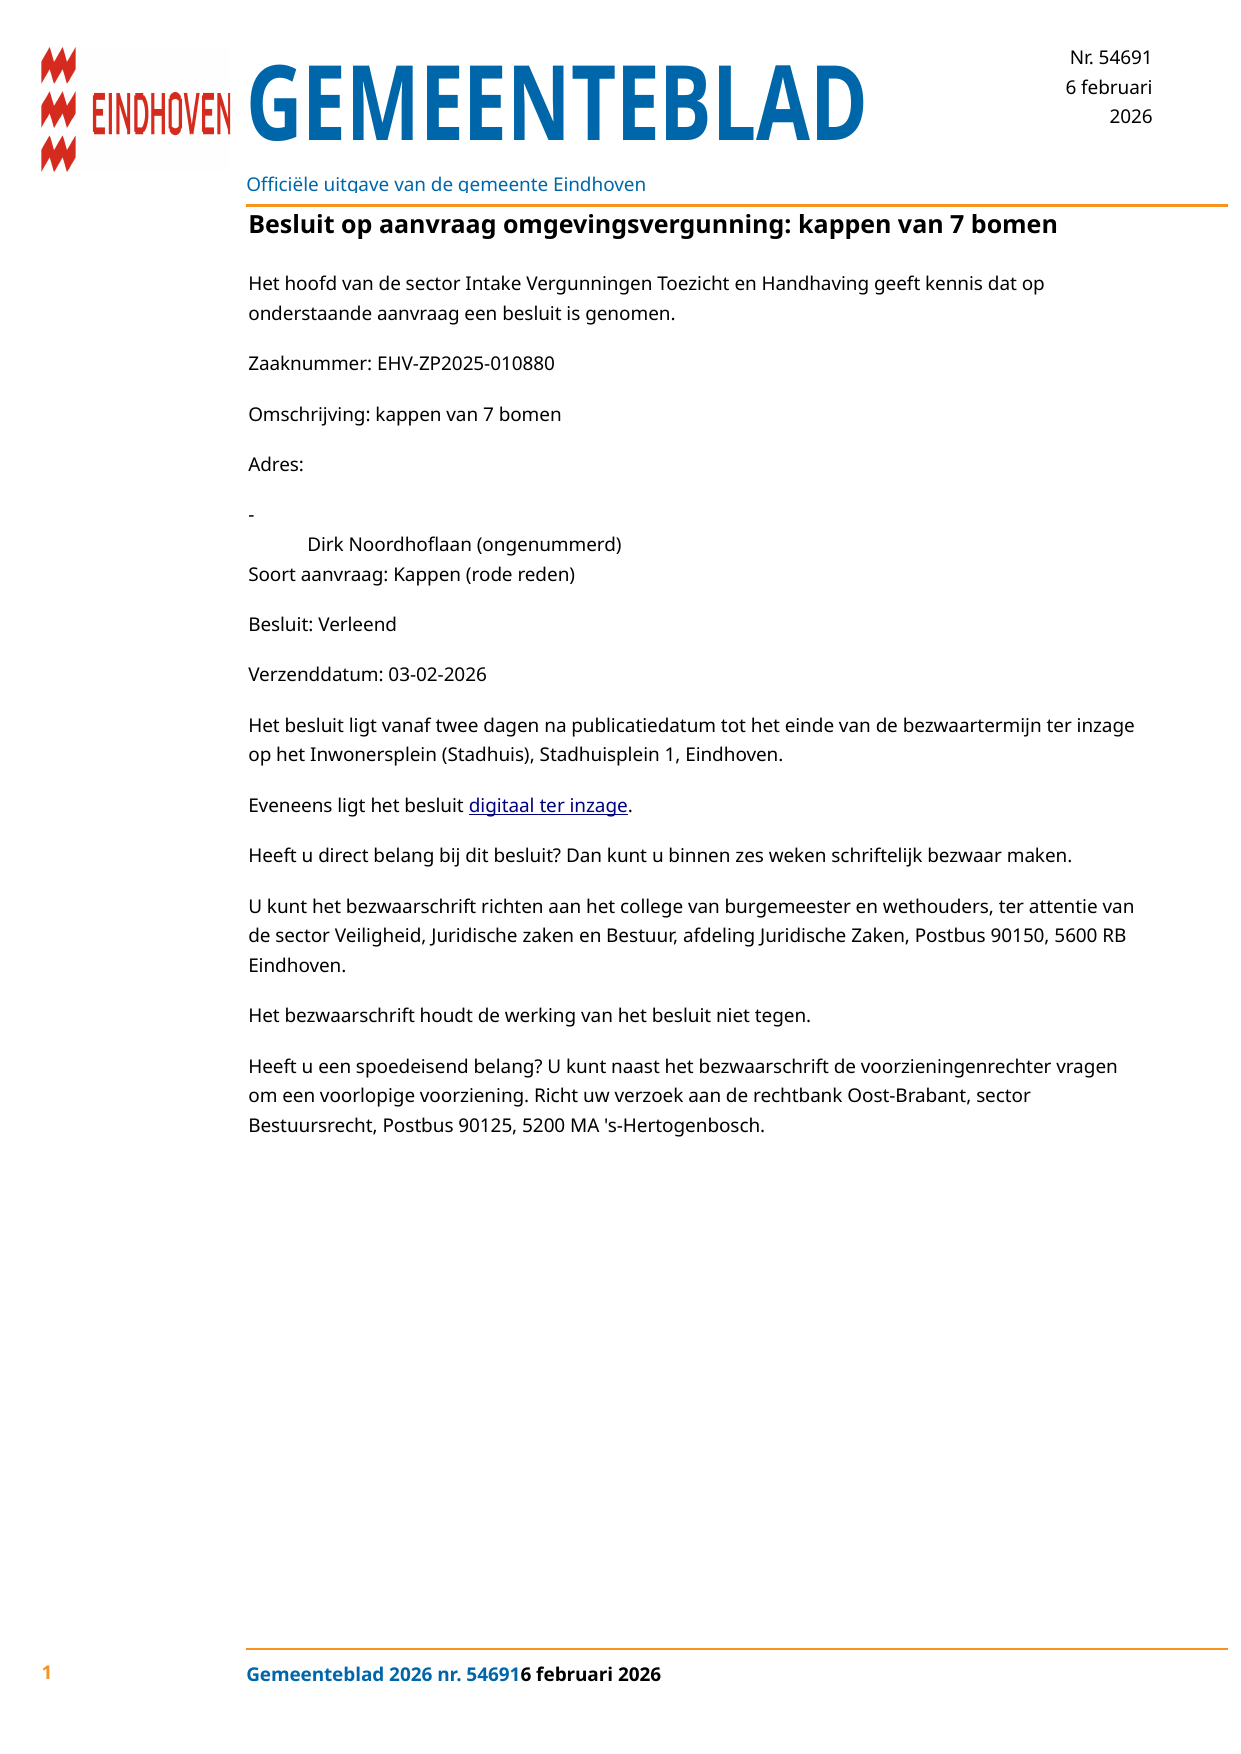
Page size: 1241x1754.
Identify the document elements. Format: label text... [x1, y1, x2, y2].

text Eveneens ligt het besluit digitaal ter inzage. [248, 792, 1152, 818]
text Zaaknummer: EHV-ZP2025-010880 [248, 350, 1152, 376]
text U kunt het bezwaarschrift richten aan het college van burgemeester en wethouders, ter attentie van de sector Veiligheid, Juridische zaken en Bestuur, afdeling Juridische Zaken, Postbus 90150, 5600 RB Eindhoven. [248, 893, 1152, 978]
text Omschrijving: kappen van 7 bomen [248, 401, 1152, 426]
text Besluit op aanvraag omgevingsvergunning: kappen van 7 bomen [248, 207, 1152, 241]
text Het bezwaarschrift houdt de werking van het besluit niet tegen. [248, 1002, 1152, 1028]
text Adres: [248, 451, 1152, 477]
text Heeft u direct belang bij dit besluit? Dan kunt u binnen zes weken schriftelijk bezwaar maken. [248, 842, 1152, 868]
list Dirk Noordhoflaan (ongenummerd) [248, 531, 1152, 557]
text Soort aanvraag: Kappen (rode reden) [248, 561, 1152, 586]
text Heeft u een spoedeisend belang? U kunt naast het bezwaarschrift de voorzieningenrechter vragen om een voorlopige voorziening. Richt uw verzoek aan de rechtbank Oost-Brabant, sector Bestuursrecht, Postbus 90125, 5200 MA 's-Hertogenbosch. [248, 1053, 1152, 1138]
text Besluit: Verleend [248, 611, 1152, 637]
text Het hoofd van de sector Intake Vergunningen Toezicht en Handhaving geeft kennis dat op onderstaande aanvraag een besluit is genomen. [248, 270, 1152, 326]
text Het besluit ligt vanaf twee dagen na publicatiedatum tot het einde van de bezwaartermijn ter inzage op het Inwonersplein (Stadhuis), Stadhuisplein 1, Eindhoven. [248, 712, 1152, 767]
text Verzenddatum: 03-02-2026 [248, 662, 1152, 687]
picture [41, 47, 231, 172]
